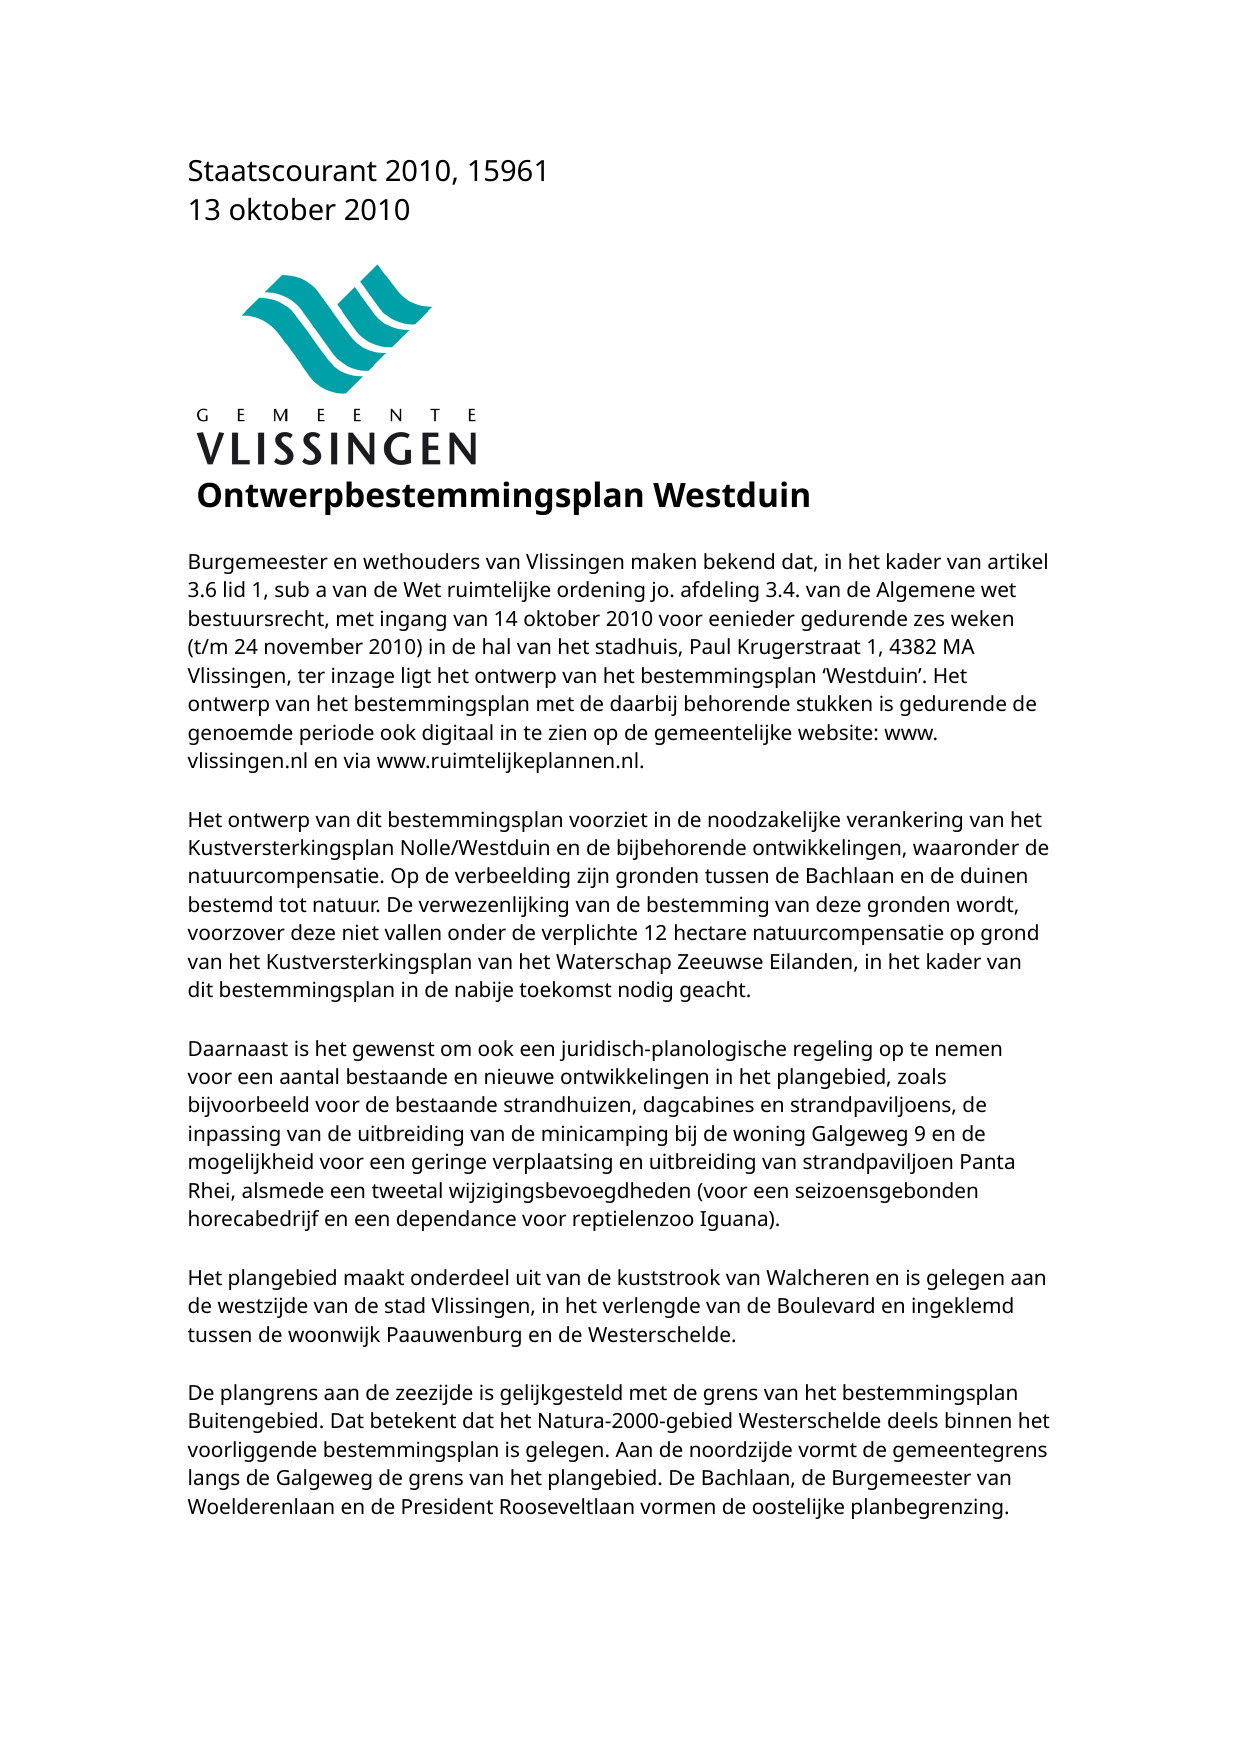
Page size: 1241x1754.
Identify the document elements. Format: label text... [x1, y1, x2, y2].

text De plangrens aan de zeezijde is gelijkgesteld met de grens van het bestemmingsplan Buitengebied. Dat betekent dat het Natura-2000-gebied Westerschelde deels binnen het voorliggende bestemmingsplan is gelegen. Aan de noordzijde vormt de gemeentegrens langs de Galgeweg de grens van het plangebied. De Bachlaan, de Burgemeester van Woelderenlaan en de President Rooseveltlaan vormen de oostelijke planbegrenzing. [187, 1378, 1053, 1520]
text Staatscourant 2010, 15961 [187, 150, 1053, 190]
text Het plangebied maakt onderdeel uit van de kuststrook van Walcheren en is gelegen aan de westzijde van de stad Vlissingen, in het verlengde van de Boulevard en ingeklemd tussen de woonwijk Paauwenburg en de Westerschelde. [187, 1263, 1053, 1348]
text 13 oktober 2010 [187, 190, 1053, 229]
picture [187, 258, 484, 472]
subtitle Ontwerpbestemmingsplan Westduin [187, 271, 1053, 517]
text Burgemeester en wethouders van Vlissingen maken bekend dat, in het kader van artikel 3.6 lid 1, sub a van de Wet ruimtelijke ordening jo. afdeling 3.4. van de Algemene wet bestuursrecht, met ingang van 14 oktober 2010 voor eenieder gedurende zes weken (t/m 24 november 2010) in de hal van het stadhuis, Paul Krugerstraat 1, 4382 MA Vlissingen, ter inzage ligt het ontwerp van het bestemmingsplan ‘Westduin’. Het ontwerp van het bestemmingsplan met de daarbij behorende stukken is gedurende de genoemde periode ook digitaal in te zien op de gemeentelijke website: www. vlissingen.nl en via www.ruimtelijkeplannen.nl. [187, 547, 1053, 775]
text Het ontwerp van dit bestemmingsplan voorziet in de noodzakelijke verankering van het Kustversterkingsplan Nolle/Westduin en de bijbehorende ontwikkelingen, waaronder de natuurcompensatie. Op de verbeelding zijn gronden tussen de Bachlaan en de duinen bestemd tot natuur. De verwezenlijking van de bestemming van deze gronden wordt, voorzover deze niet vallen onder de verplichte 12 hectare natuurcompensatie op grond van het Kustversterkingsplan van het Waterschap Zeeuwse Eilanden, in het kader van dit bestemmingsplan in de nabije toekomst nodig geacht. [187, 805, 1053, 1004]
text Daarnaast is het gewenst om ook een juridisch-planologische regeling op te nemen voor een aantal bestaande en nieuwe ontwikkelingen in het plangebied, zoals bijvoorbeeld voor de bestaande strandhuizen, dagcabines en strandpaviljoens, de inpassing van de uitbreiding van de minicamping bij de woning Galgeweg 9 en de mogelijkheid voor een geringe verplaatsing en uitbreiding van strandpaviljoen Panta Rhei, alsmede een tweetal wijzigingsbevoegdheden (voor een seizoensgebonden horecabedrijf en een dependance voor reptielenzoo Iguana). [187, 1034, 1053, 1233]
